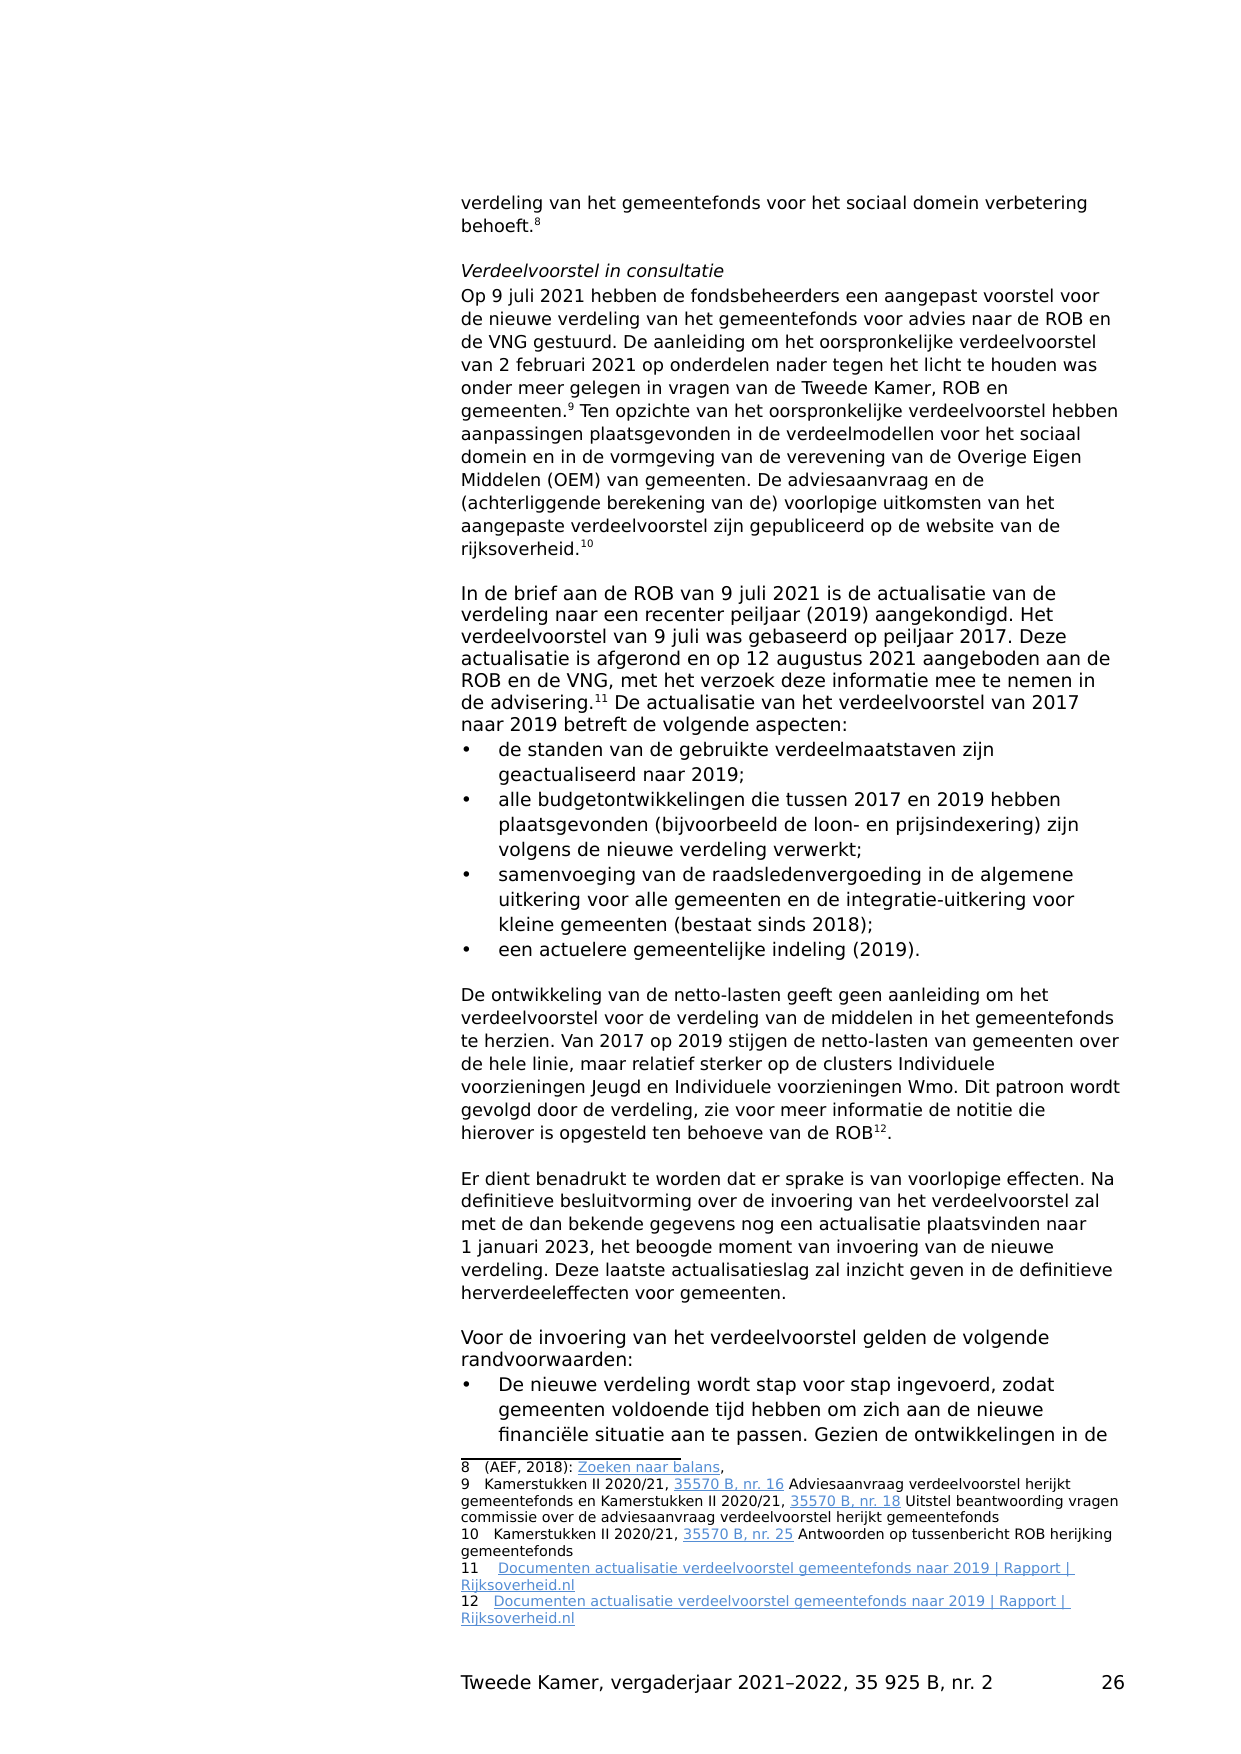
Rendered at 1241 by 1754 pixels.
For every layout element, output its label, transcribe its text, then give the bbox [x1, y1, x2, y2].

list een actuelere gemeentelijke indeling (2019). [461, 936, 1125, 961]
text __Kamerstukken II 2020/21, 35570 B, nr. 25 Antwoorden op tussenbericht ROB herijking gemeentefonds [461, 1526, 1125, 1560]
list De nieuwe verdeling wordt stap voor stap ingevoerd, zodat gemeenten voldoende tijd hebben om zich aan de nieuwe financiële situatie aan te passen. Gezien de ontwikkelingen in de [461, 1371, 1125, 1446]
text __Kamerstukken II 2020/21, 35570 B, nr. 16 Adviesaanvraag verdeelvoorstel herijkt gemeentefonds en Kamerstukken II 2020/21, 35570 B, nr. 18 Uitstel beantwoording vragen commissie over de adviesaanvraag verdeelvoorstel herijkt gemeentefonds [461, 1476, 1125, 1526]
text Er dient benadrukt te worden dat er sprake is van voorlopige effecten. Na definitieve besluitvorming over de invoering van het verdeelvoorstel zal met de dan bekende gegevens nog een actualisatie plaatsvinden naar 1 januari 2023, het beoogde moment van invoering van de nieuwe verdeling. Deze laatste actualisatieslag zal inzicht geven in de definitieve herverdeeleffecten voor gemeenten. [461, 1167, 1125, 1304]
text Verdeelvoorstel in consultatie [461, 259, 1125, 282]
text __Documenten actualisatie verdeelvoorstel gemeentefonds naar 2019 | Rapport | Rijksoverheid.nl [461, 1593, 1125, 1627]
text Op 9 juli 2021 hebben de fondsbeheerders een aangepast voorstel voor de nieuwe verdeling van het gemeentefonds voor advies naar de ROB en de VNG gestuurd. De aanleiding om het oorspronkelijke verdeelvoorstel van 2 februari 2021 op onderdelen nader tegen het licht te houden was onder meer gelegen in vragen van de Tweede Kamer, ROB en gemeenten. Ten opzichte van het oorspronkelijke verdeelvoorstel hebben aanpassingen plaatsgevonden in de verdeelmodellen voor het sociaal domein en in de vormgeving van de verevening van de Overige Eigen Middelen (OEM) van gemeenten. De adviesaanvraag en de (achterliggende berekening van de) voorlopige uitkomsten van het aangepaste verdeelvoorstel zijn gepubliceerd op de website van de rijksoverheid. [461, 284, 1125, 559]
text De ontwikkeling van de netto-lasten geeft geen aanleiding om het verdeelvoorstel voor de verdeling van de middelen in het gemeentefonds te herzien. Van 2017 op 2019 stijgen de netto-lasten van gemeenten over de hele linie, maar relatief sterker op de clusters Individuele voorzieningen Jeugd en Individuele voorzieningen Wmo. Dit patroon wordt gevolgd door de verdeling, zie voor meer informatie de notitie die hierover is opgesteld ten behoeve van de ROB. [461, 983, 1125, 1144]
text verdeling van het gemeentefonds voor het sociaal domein verbetering behoeft. [461, 191, 1125, 237]
list alle budgetontwikkelingen die tussen 2017 en 2019 hebben plaatsgevonden (bijvoorbeeld de loon- en prijsindexering) zijn volgens de nieuwe verdeling verwerkt; [461, 786, 1125, 861]
text Voor de invoering van het verdeelvoorstel gelden de volgende randvoorwaarden: [461, 1327, 1125, 1371]
list samenvoeging van de raadsledenvergoeding in de algemene uitkering voor alle gemeenten en de integratie-uitkering voor kleine gemeenten (bestaat sinds 2018); [461, 861, 1125, 936]
list de standen van de gebruikte verdeelmaatstaven zijn geactualiseerd naar 2019; [461, 736, 1125, 786]
text In de brief aan de ROB van 9 juli 2021 is de actualisatie van de verdeling naar een recenter peiljaar (2019) aangekondigd. Het verdeelvoorstel van 9 juli was gebaseerd op peiljaar 2017. Deze actualisatie is afgerond en op 12 augustus 2021 aangeboden aan de ROB en de VNG, met het verzoek deze informatie mee te nemen in de advisering. De actualisatie van het verdeelvoorstel van 2017 naar 2019 betreft de volgende aspecten: [461, 582, 1125, 736]
text __ Documenten actualisatie verdeelvoorstel gemeentefonds naar 2019 | Rapport | Rijksoverheid.nl [461, 1560, 1125, 1593]
text __(AEF, 2018): Zoeken naar balans, [461, 1459, 1125, 1476]
